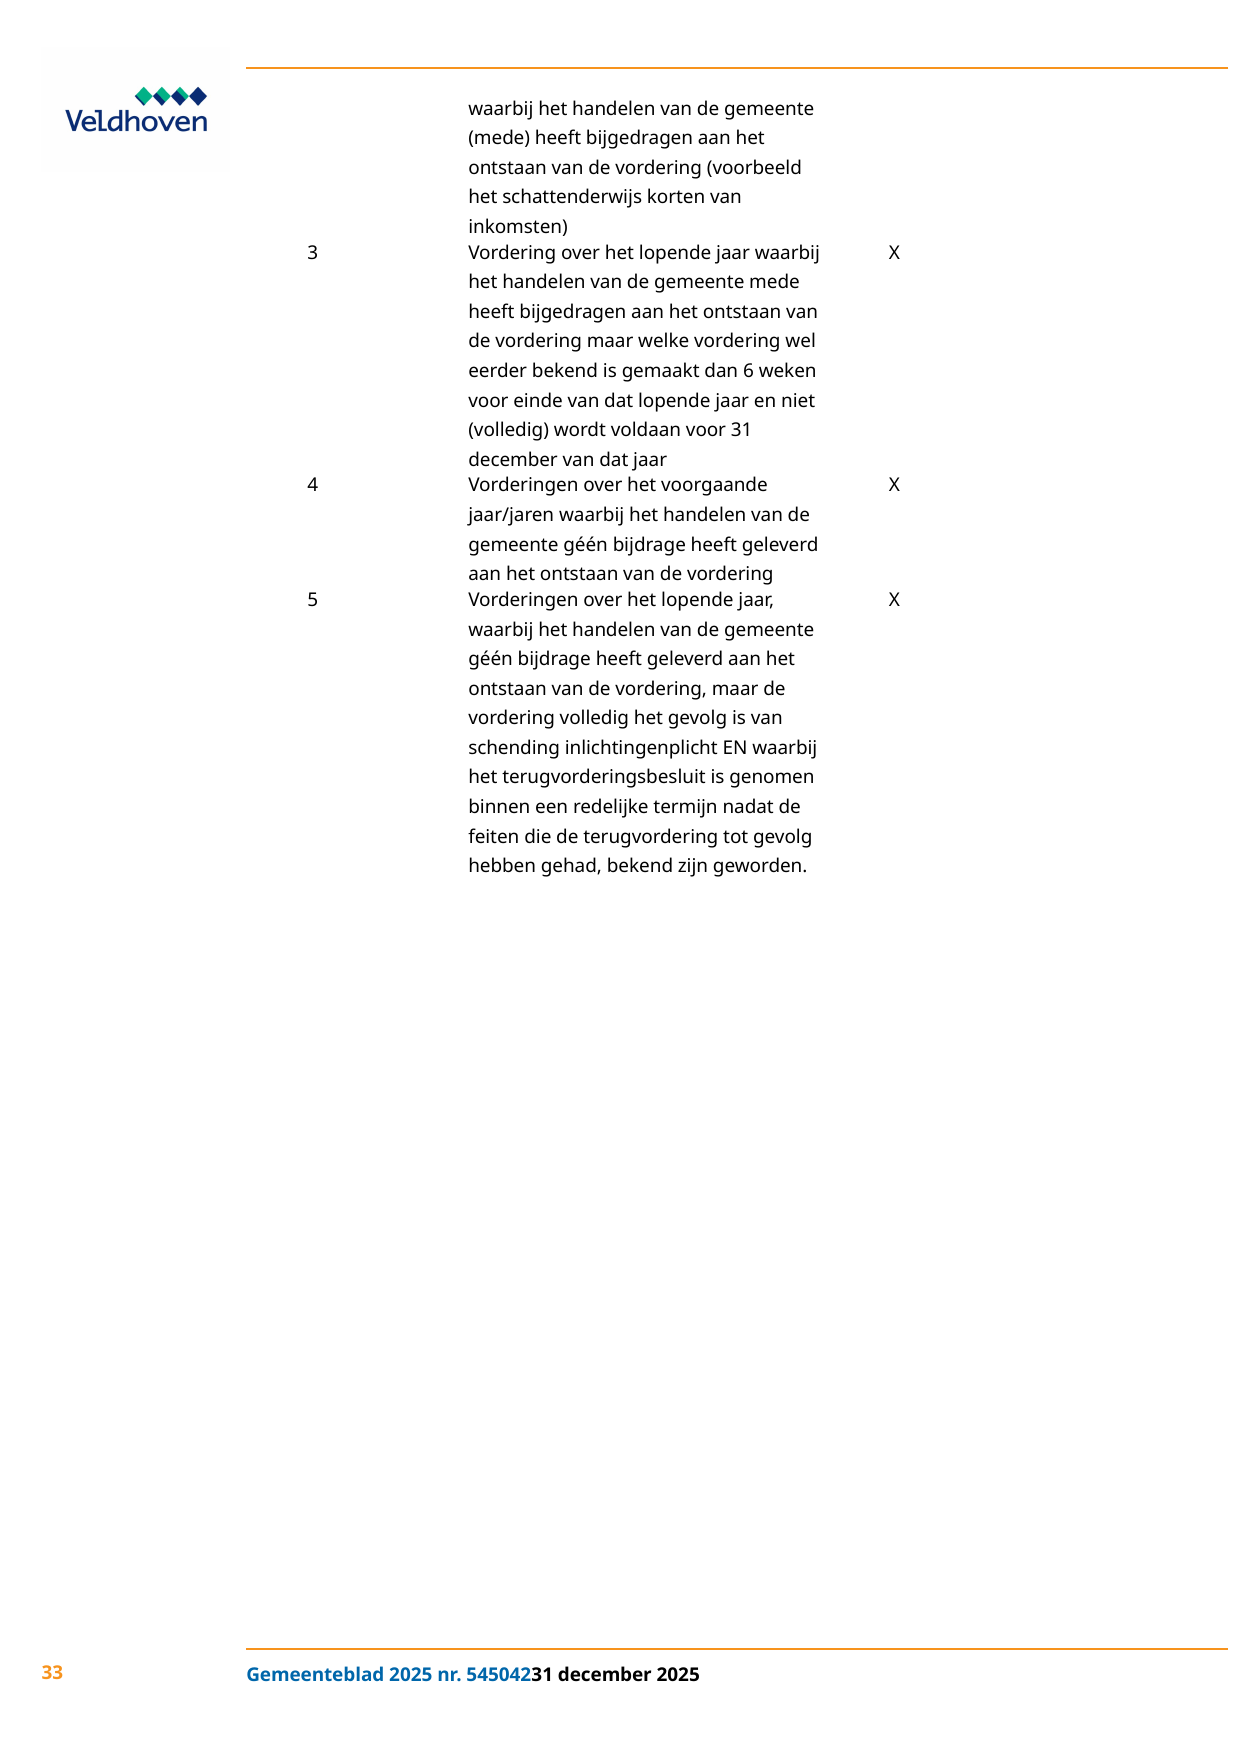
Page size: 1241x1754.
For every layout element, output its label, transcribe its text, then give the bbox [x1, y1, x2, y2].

table_cell 5 [248, 586, 409, 878]
table_cell Vorderingen over het lopende jaar, waarbij het handelen van de gemeente géén bijdrage heeft geleverd aan het ontstaan van de vordering, maar de vordering volledig het gevolg is van schending inlichtingenplicht EN waarbij het terugvorderingsbesluit is genomen binnen een redelijke termijn nadat de feiten die de terugvordering tot gevolg hebben gehad, bekend zijn geworden. [409, 586, 829, 878]
table_cell 4 [248, 472, 409, 586]
table_cell X [829, 239, 991, 472]
table_cell [991, 586, 1152, 878]
table_cell 3 [248, 239, 409, 472]
table_cell X [829, 586, 991, 878]
table_cell [991, 239, 1152, 472]
table_cell [991, 472, 1152, 586]
table_cell Vordering over het lopende jaar waarbij het handelen van de gemeente mede heeft bijgedragen aan het ontstaan van de vordering maar welke vordering wel eerder bekend is gemaakt dan 6 weken voor einde van dat lopende jaar en niet (volledig) wordt voldaan voor 31 december van dat jaar [409, 239, 829, 472]
table_cell waarbij het handelen van de gemeente (mede) heeft bijgedragen aan het ontstaan van de vordering (voorbeeld het schattenderwijs korten van inkomsten) [409, 95, 829, 239]
picture [41, 47, 231, 172]
table_cell [248, 95, 409, 239]
table_cell X [829, 472, 991, 586]
table_cell [991, 95, 1152, 239]
table_cell [829, 95, 991, 239]
table_cell Vorderingen over het voorgaande jaar/jaren waarbij het handelen van de gemeente géén bijdrage heeft geleverd aan het ontstaan van de vordering [409, 472, 829, 586]
